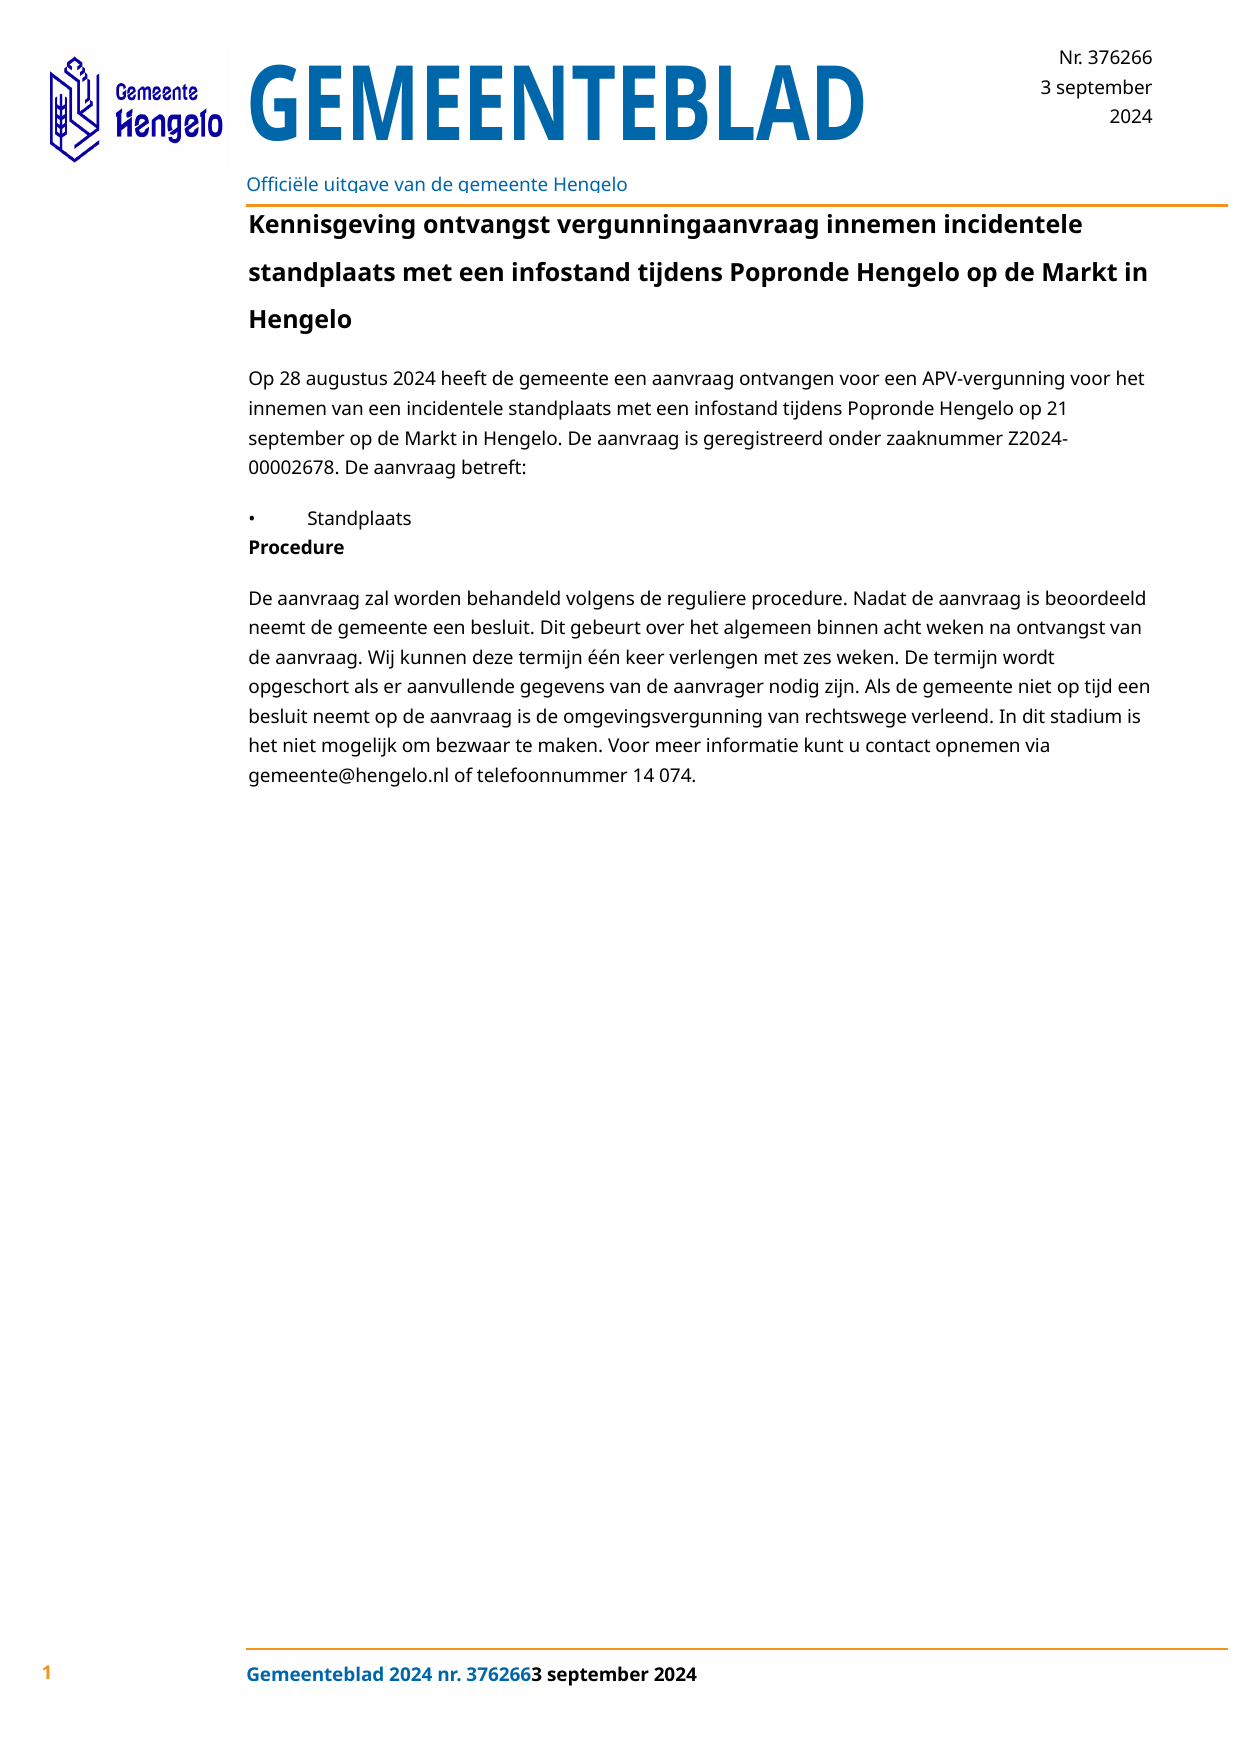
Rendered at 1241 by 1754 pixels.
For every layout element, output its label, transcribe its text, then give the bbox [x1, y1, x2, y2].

text De aanvraag zal worden behandeld volgens de reguliere procedure. Nadat de aanvraag is beoordeeld neemt de gemeente een besluit. Dit gebeurt over het algemeen binnen acht weken na ontvangst van de aanvraag. Wij kunnen deze termijn één keer verlengen met zes weken. De termijn wordt opgeschort als er aanvullende gegevens van de aanvrager nodig zijn. Als de gemeente niet op tijd een besluit neemt op de aanvraag is de omgevingsvergunning van rechtswege verleend. In dit stadium is het niet mogelijk om bezwaar te maken. Voor meer informatie kunt u contact opnemen via gemeente@hengelo.nl of telefoonnummer 14 074. [248, 585, 1152, 788]
text Kennisgeving ontvangst vergunningaanvraag innemen incidentele standplaats met een infostand tijdens Popronde Hengelo op de Markt in Hengelo [248, 207, 1152, 336]
picture [41, 47, 231, 172]
text Procedure [248, 534, 1152, 560]
text Op 28 augustus 2024 heeft de gemeente een aanvraag ontvangen voor een APV-vergunning voor het innemen van een incidentele standplaats met een infostand tijdens Popronde Hengelo op 21 september op de Markt in Hengelo. De aanvraag is geregistreerd onder zaaknummer Z2024-00002678. De aanvraag betreft: [248, 366, 1152, 480]
list Standplaats [248, 505, 1152, 530]
